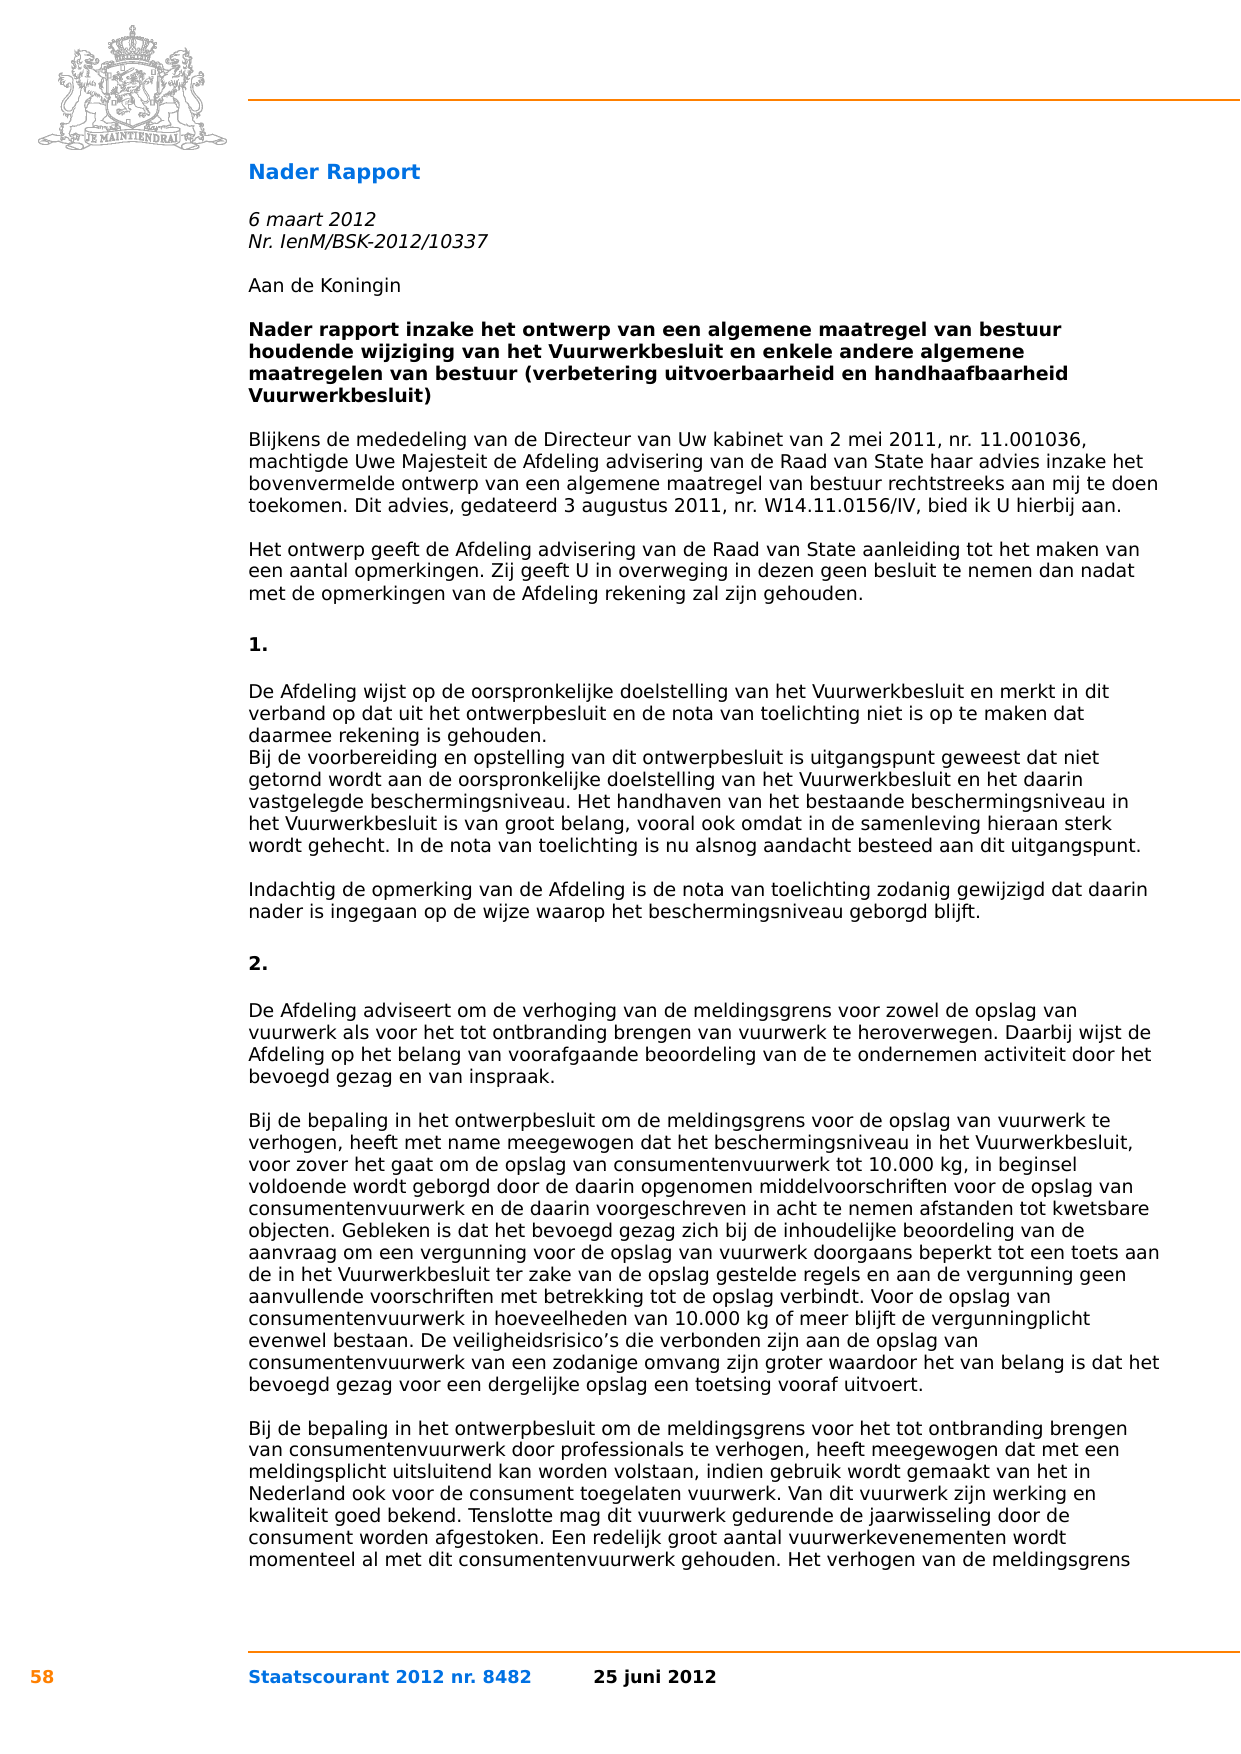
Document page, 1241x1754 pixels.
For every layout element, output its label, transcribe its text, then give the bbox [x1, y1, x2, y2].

text Bij de voorbereiding en opstelling van dit ontwerpbesluit is uitgangspunt geweest dat niet getornd wordt aan de oorspronkelijke doelstelling van het Vuurwerkbesluit en het daarin vastgelegde beschermingsniveau. Het handhaven van het bestaande beschermingsniveau in het Vuurwerkbesluit is van groot belang, vooral ook omdat in de samenleving hieraan sterk wordt gehecht. In de nota van toelichting is nu alsnog aandacht besteed aan dit uitgangspunt. [248, 747, 1163, 857]
text Indachtig de opmerking van de Afdeling is de nota van toelichting zodanig gewijzigd dat daarin nader is ingegaan op de wijze waarop het beschermingsniveau geborgd blijft. [248, 879, 1163, 923]
text De Afdeling adviseert om de verhoging van de meldingsgrens voor zowel de opslag van vuurwerk als voor het tot ontbranding brengen van vuurwerk te heroverwegen. Daarbij wijst de Afdeling op het belang van voorafgaande beoordeling van de te ondernemen activiteit door het bevoegd gezag en van inspraak. [248, 1000, 1163, 1088]
subtitle 1. [248, 634, 1163, 656]
text Blijkens de mededeling van de Directeur van Uw kabinet van 2 mei 2011, nr. 11.001036, machtigde Uwe Majesteit de Afdeling advisering van de Raad van State haar advies inzake het bovenvermelde ontwerp van een algemene maatregel van bestuur rechtstreeks aan mij te doen toekomen. Dit advies, gedateerd 3 augustus 2011, nr. W14.11.0156/IV, bied ik U hierbij aan. [248, 429, 1163, 517]
subtitle 2. [248, 953, 1163, 975]
text Nr. IenM/BSK-2012/10337 [248, 231, 1163, 253]
text Nader rapport inzake het ontwerp van een algemene maatregel van bestuur houdende wijziging van het Vuurwerkbesluit en enkele andere algemene maatregelen van bestuur (verbetering uitvoerbaarheid en handhaafbaarheid Vuurwerkbesluit) [248, 319, 1163, 407]
text Bij de bepaling in het ontwerpbesluit om de meldingsgrens voor het tot ontbranding brengen van consumentenvuurwerk door professionals te verhogen, heeft meegewogen dat met een meldingsplicht uitsluitend kan worden volstaan, indien gebruik wordt gemaakt van het in Nederland ook voor de consument toegelaten vuurwerk. Van dit vuurwerk zijn werking en kwaliteit goed bekend. Tenslotte mag dit vuurwerk gedurende de jaarwisseling door de consument worden afgestoken. Een redelijk groot aantal vuurwerkevenementen wordt momenteel al met dit consumentenvuurwerk gehouden. Het verhogen van de meldingsgrens [248, 1417, 1163, 1571]
text 6 maart 2012 [248, 209, 1163, 231]
text Bij de bepaling in het ontwerpbesluit om de meldingsgrens voor de opslag van vuurwerk te verhogen, heeft met name meegewogen dat het beschermingsniveau in het Vuurwerkbesluit, voor zover het gaat om de opslag van consumentenvuurwerk tot 10.000 kg, in beginsel voldoende wordt geborgd door de daarin opgenomen middelvoorschriften voor de opslag van consumentenvuurwerk en de daarin voorgeschreven in acht te nemen afstanden tot kwetsbare objecten. Gebleken is dat het bevoegd gezag zich bij de inhoudelijke beoordeling van de aanvraag om een vergunning voor de opslag van vuurwerk doorgaans beperkt tot een toets aan de in het Vuurwerkbesluit ter zake van de opslag gestelde regels en aan de vergunning geen aanvullende voorschriften met betrekking tot de opslag verbindt. Voor de opslag van consumentenvuurwerk in hoeveelheden van 10.000 kg of meer blijft de vergunningplicht evenwel bestaan. De veiligheidsrisico’s die verbonden zijn aan de opslag van consumentenvuurwerk van een zodanige omvang zijn groter waardoor het van belang is dat het bevoegd gezag voor een dergelijke opslag een toetsing vooraf uitvoert. [248, 1110, 1163, 1396]
picture [38, 25, 227, 150]
text Het ontwerp geeft de Afdeling advisering van de Raad van State aanleiding tot het maken van een aantal opmerkingen. Zij geeft U in overweging in dezen geen besluit te nemen dan nadat met de opmerkingen van de Afdeling rekening zal zijn gehouden. [248, 538, 1163, 604]
subtitle Nader Rapport [248, 160, 1163, 184]
text Aan de Koningin [248, 275, 1163, 297]
text De Afdeling wijst op de oorspronkelijke doelstelling van het Vuurwerkbesluit en merkt in dit verband op dat uit het ontwerpbesluit en de nota van toelichting niet is op te maken dat daarmee rekening is gehouden. [248, 681, 1163, 747]
